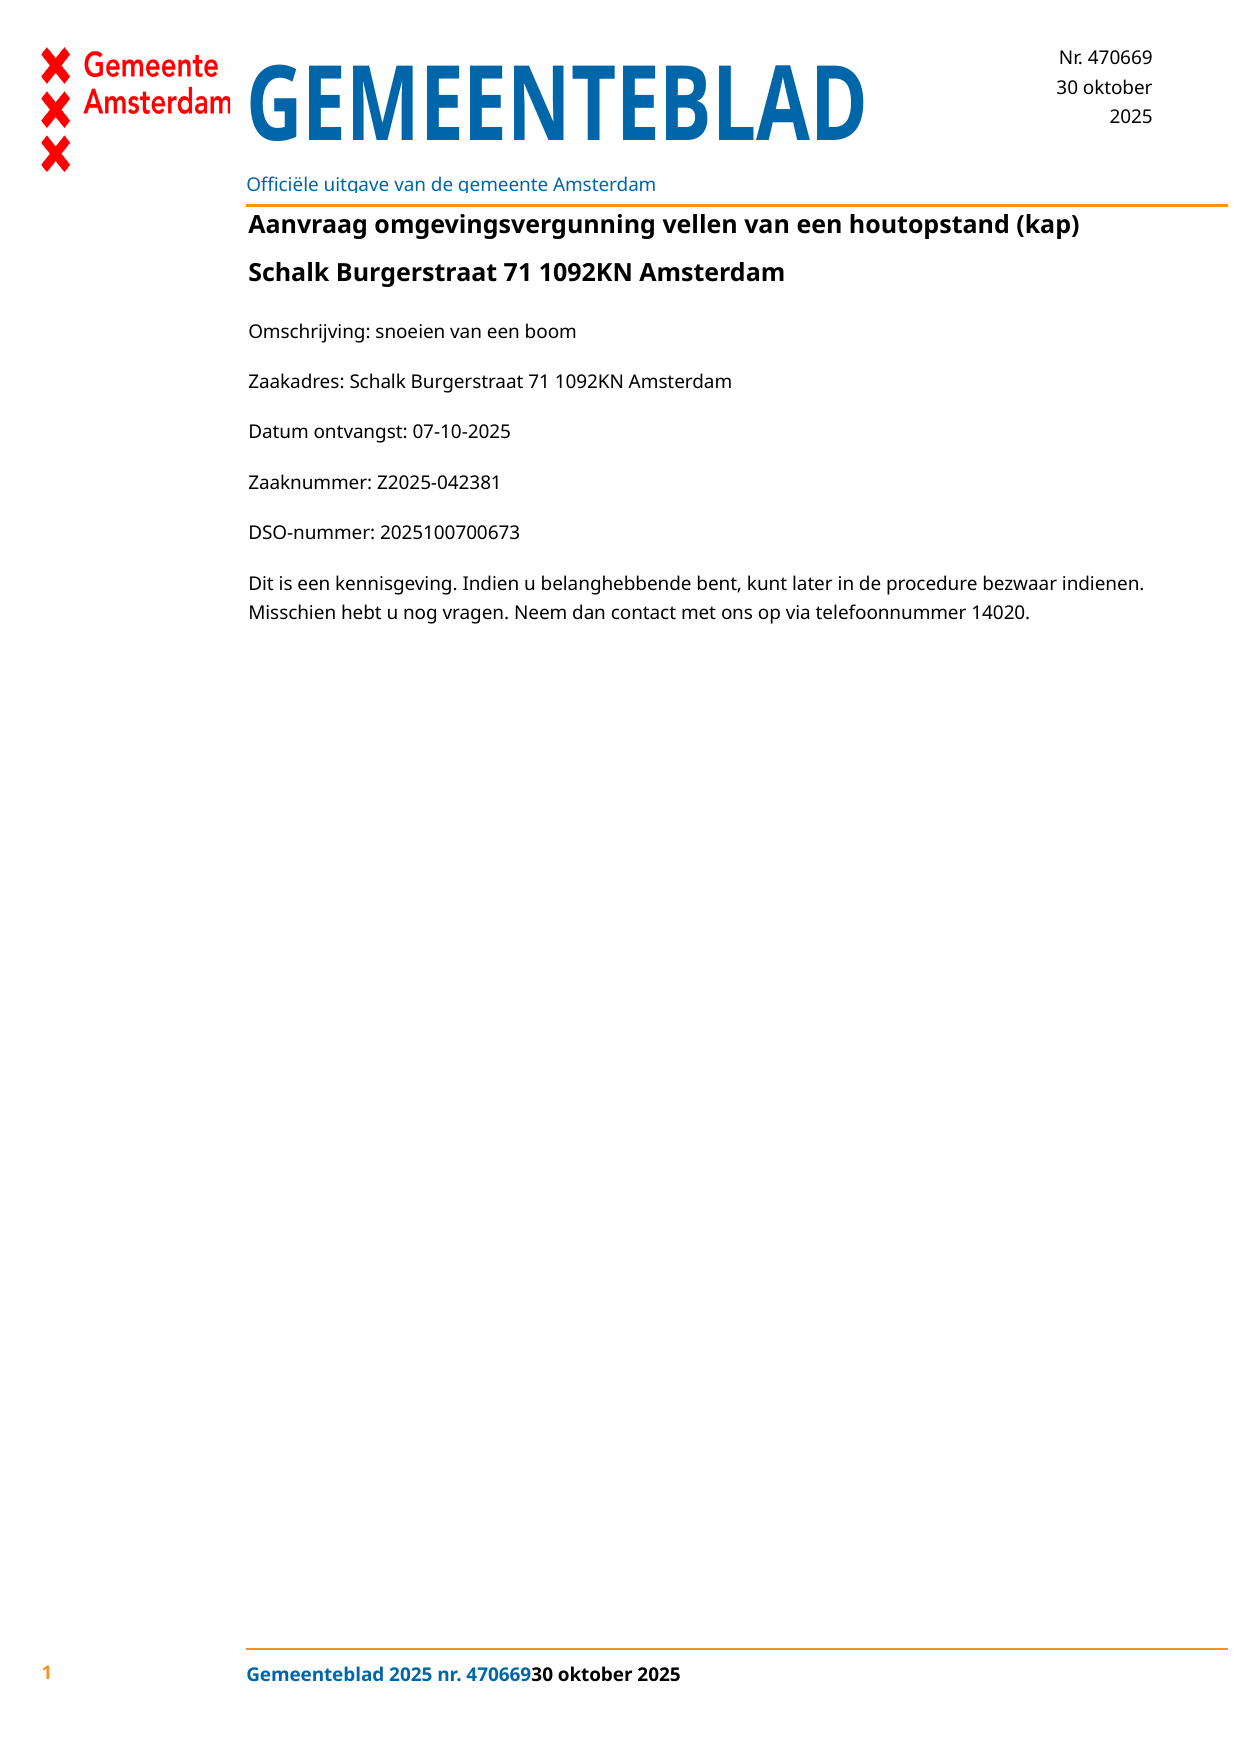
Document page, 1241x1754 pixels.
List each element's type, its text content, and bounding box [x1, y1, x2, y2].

text Omschrijving: snoeien van een boom [248, 318, 1152, 344]
text Dit is een kennisgeving. Indien u belanghebbende bent, kunt later in de procedure bezwaar indienen. Misschien hebt u nog vragen. Neem dan contact met ons op via telefoonnummer 14020. [248, 570, 1152, 625]
picture [41, 47, 231, 172]
text Aanvraag omgevingsvergunning vellen van een houtopstand (kap) Schalk Burgerstraat 71 1092KN Amsterdam [248, 207, 1152, 288]
text DSO-nummer: 2025100700673 [248, 519, 1152, 545]
text Zaakadres: Schalk Burgerstraat 71 1092KN Amsterdam [248, 368, 1152, 394]
text Zaaknummer: Z2025-042381 [248, 469, 1152, 495]
text Datum ontvangst: 07-10-2025 [248, 419, 1152, 444]
